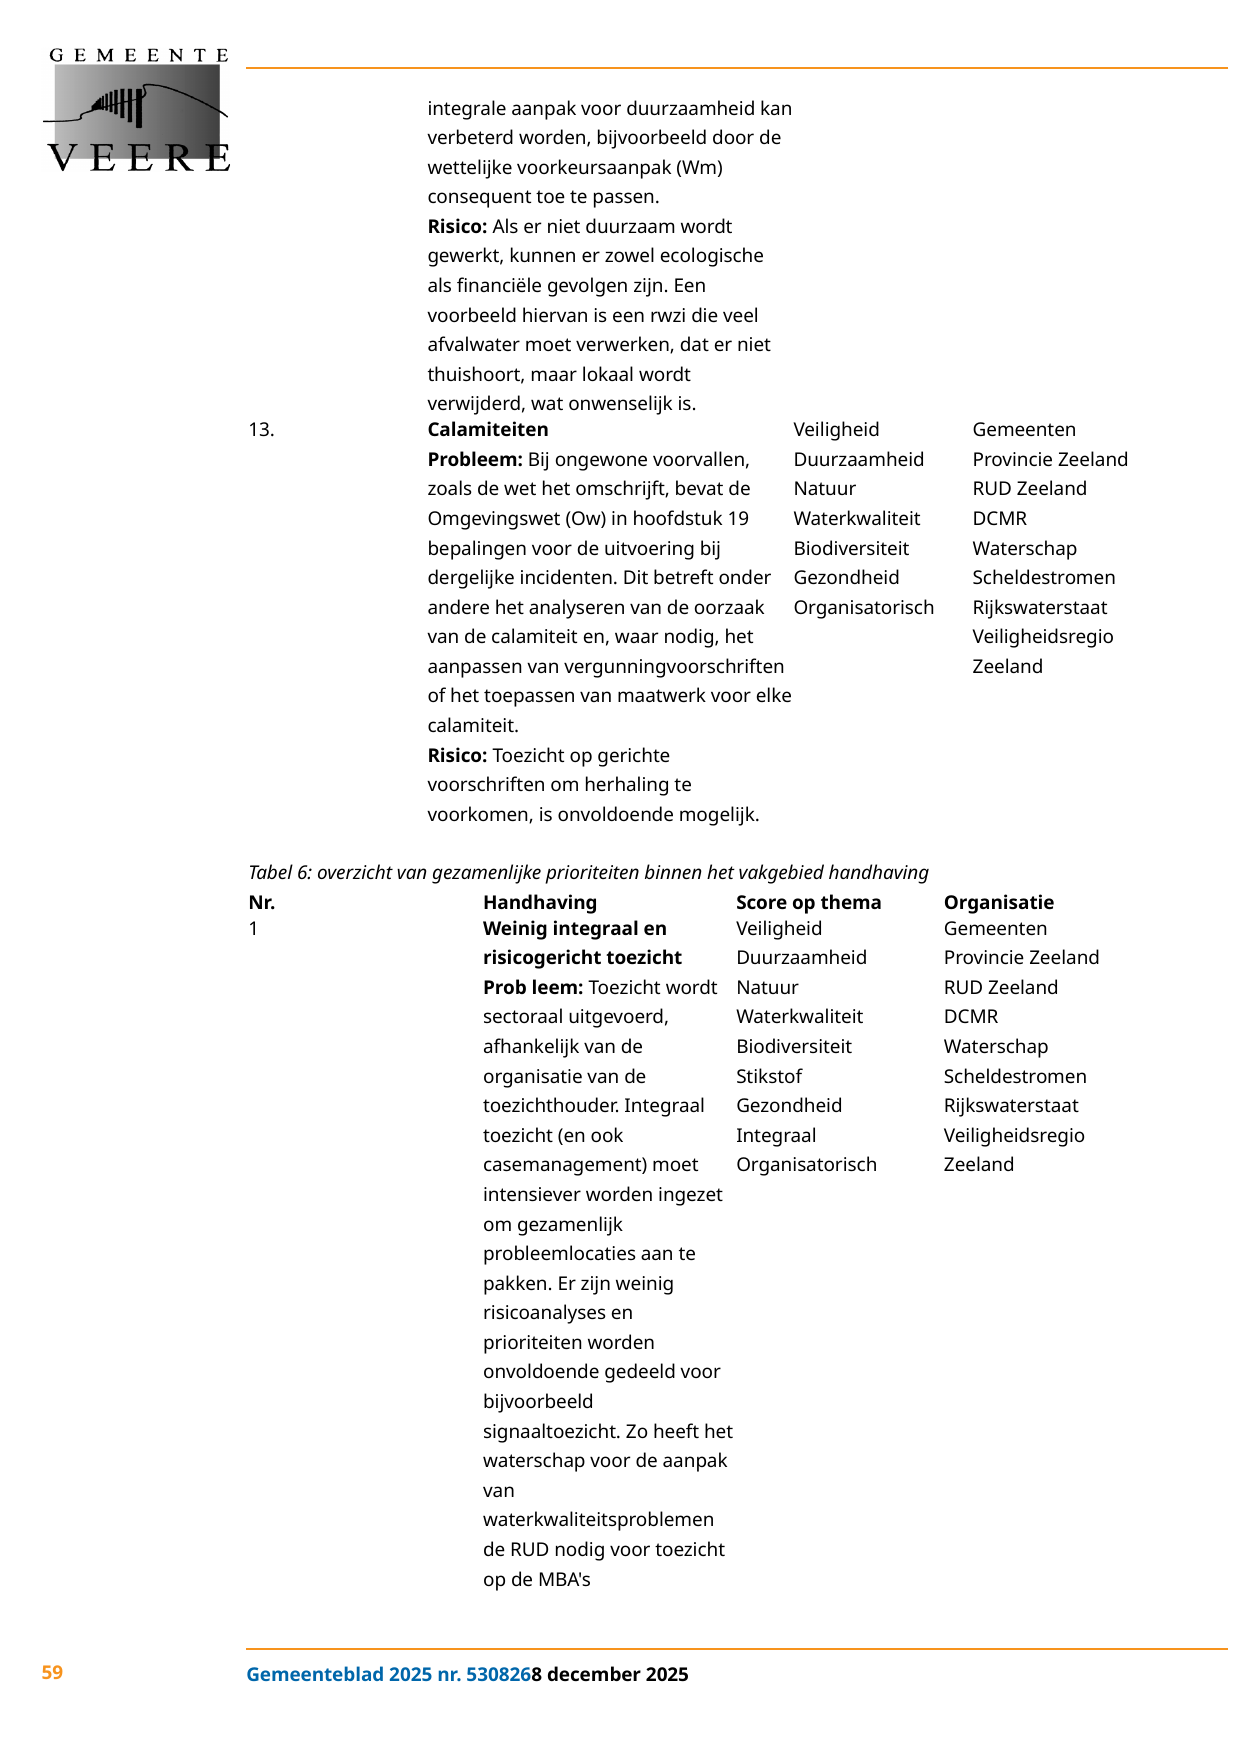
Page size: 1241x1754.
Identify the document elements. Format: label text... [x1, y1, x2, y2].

table_cell 13. [248, 416, 427, 827]
table_cell [248, 95, 427, 416]
table_cell Veiligheid Duurzaamheid Natuur Waterkwaliteit Biodiversiteit Stikstof Gezondheid Integraal Organisatorisch [736, 915, 944, 1591]
table_cell Veiligheid Duurzaamheid Natuur Waterkwaliteit Biodiversiteit Gezondheid Organisatorisch [793, 416, 972, 827]
table_cell Weinig integraal en risicogericht toezicht Prob leem: Toezicht wordt sectoraal uitgevoerd, afhankelijk van de organisatie van de toezichthouder. Integraal toezicht (en ook casemanagement) moet intensiever worden ingezet om gezamenlijk probleemlocaties aan te pakken. Er zijn weinig risicoanalyses en prioriteiten worden onvoldoende gedeeld voor bijvoorbeeld signaaltoezicht. Zo heeft het waterschap voor de aanpak van waterkwaliteitsproblemen de RUD nodig voor toezicht op de MBA's [483, 915, 736, 1591]
table_cell [793, 95, 972, 416]
picture [41, 47, 231, 172]
table_cell Gemeenten Provincie Zeeland RUD Zeeland DCMR Waterschap Scheldestromen Rijkswaterstaat Veiligheidsregio Zeeland [944, 915, 1152, 1591]
table_header Nr. [248, 889, 483, 915]
table_cell integrale aanpak voor duurzaamheid kan verbeterd worden, bijvoorbeeld door de wettelijke voorkeursaanpak (Wm) consequent toe te passen. Risico: Als er niet duurzaam wordt gewerkt, kunnen er zowel ecologische als financiële gevolgen zijn. Een voorbeeld hiervan is een rwzi die veel afvalwater moet verwerken, dat er niet thuishoort, maar lokaal wordt verwijderd, wat onwenselijk is. [427, 95, 793, 416]
table_cell 1 [248, 915, 483, 1591]
table_cell Calamiteiten Probleem: Bij ongewone voorvallen, zoals de wet het omschrijft, bevat de Omgevingswet (Ow) in hoofdstuk 19 bepalingen voor de uitvoering bij dergelijke incidenten. Dit betreft onder andere het analyseren van de oorzaak van de calamiteit en, waar nodig, het aanpassen van vergunningvoorschriften of het toepassen van maatwerk voor elke calamiteit. Risico: Toezicht op gerichte voorschriften om herhaling te voorkomen, is onvoldoende mogelijk. [427, 416, 793, 827]
table_cell Gemeenten Provincie Zeeland RUD Zeeland DCMR Waterschap Scheldestromen Rijkswaterstaat Veiligheidsregio Zeeland [973, 416, 1152, 827]
table_cell [973, 95, 1152, 416]
table_header Organisatie [944, 889, 1152, 915]
table_header Score op thema [736, 889, 944, 915]
table_header Handhaving [483, 889, 736, 915]
text Tabel 6: overzicht van gezamenlijke prioriteiten binnen het vakgebied handhaving [248, 859, 1152, 885]
